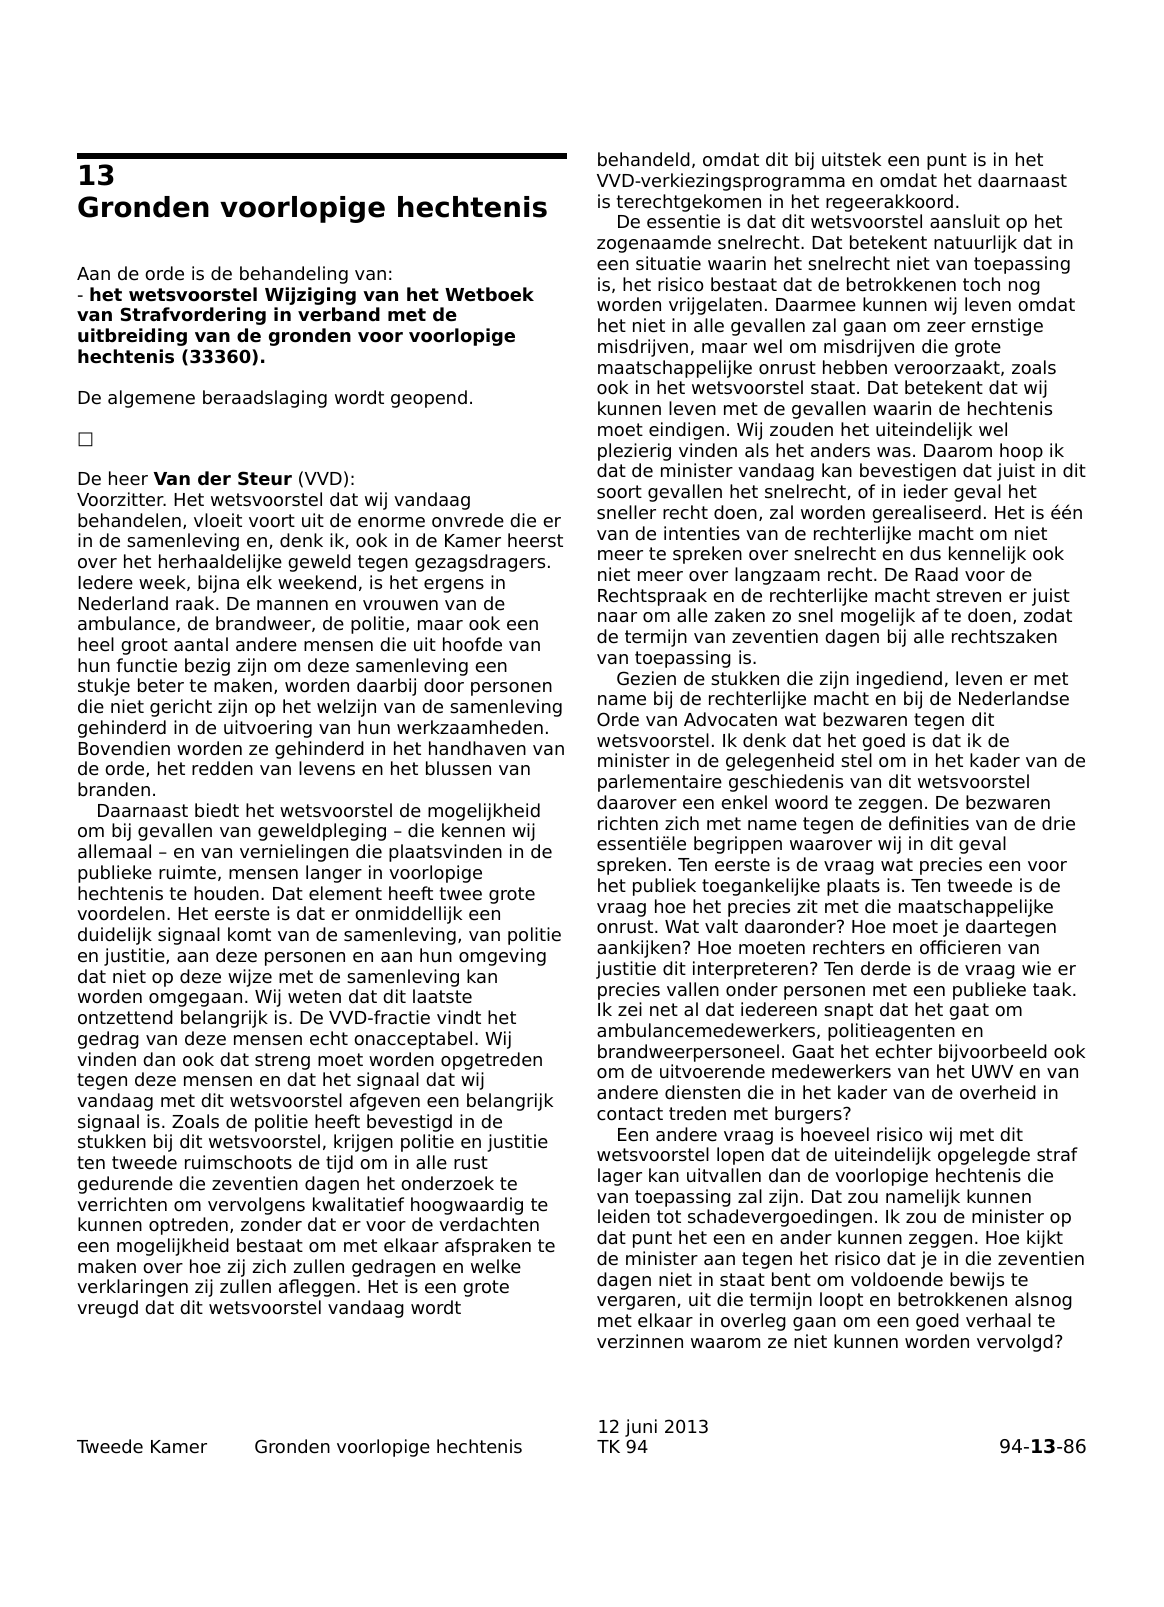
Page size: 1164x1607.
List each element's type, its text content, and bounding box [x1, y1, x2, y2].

text Een andere vraag is hoeveel risico wij met dit wetsvoorstel lopen dat de uiteindelijk opgelegde straf lager kan uitvallen dan de voorlopige hechtenis die van toepassing zal zijn. Dat zou namelijk kunnen leiden tot schadevergoedingen. Ik zou de minister op dat punt het een en ander kunnen zeggen. Hoe kijkt de minister aan tegen het risico dat je in die zeventien dagen niet in staat bent om voldoende bewijs te vergaren, uit die termijn loopt en betrokkenen alsnog met elkaar in overleg gaan om een goed verhaal te verzinnen waarom ze niet kunnen worden vervolgd? [596, 1124, 1087, 1352]
text De algemene beraadslaging wordt geopend. [77, 387, 567, 408]
text □ [77, 428, 567, 449]
text De heer Van der Steur (VVD): [77, 469, 567, 490]
text Aan de orde is de behandeling van: [77, 264, 567, 284]
text - het wetsvoorstel Wijziging van het Wetboek van Strafvordering in verband met de uitbreiding van de gronden voor voorlopige hechtenis (33360). [77, 284, 567, 367]
title 13 Gronden voorlopige hechtenis [77, 159, 567, 224]
text De essentie is dat dit wetsvoorstel aansluit op het zogenaamde snelrecht. Dat betekent natuurlijk dat in een situatie waarin het snelrecht niet van toepassing is, het risico bestaat dat de betrokkenen toch nog worden vrijgelaten. Daarmee kunnen wij leven omdat het niet in alle gevallen zal gaan om zeer ernstige misdrijven, maar wel om misdrijven die grote maatschappelijke onrust hebben veroorzaakt, zoals ook in het wetsvoorstel staat. Dat betekent dat wij kunnen leven met de gevallen waarin de hechtenis moet eindigen. Wij zouden het uiteindelijk wel plezierig vinden als het anders was. Daarom hoop ik dat de minister vandaag kan bevestigen dat juist in dit soort gevallen het snelrecht, of in ieder geval het sneller recht doen, zal worden gerealiseerd. Het is één van de intenties van de rechterlijke macht om niet meer te spreken over snelrecht en dus kennelijk ook niet meer over langzaam recht. De Raad voor de Rechtspraak en de rechterlijke macht streven er juist naar om alle zaken zo snel mogelijk af te doen, zodat de termijn van zeventien dagen bij alle rechtszaken van toepassing is. [596, 212, 1087, 668]
text Daarnaast biedt het wetsvoorstel de mogelijkheid om bij gevallen van geweldpleging – die kennen wij allemaal – en van vernielingen die plaatsvinden in de publieke ruimte, mensen langer in voorlopige hechtenis te houden. Dat element heeft twee grote voordelen. Het eerste is dat er onmiddellijk een duidelijk signaal komt van de samenleving, van politie en justitie, aan deze personen en aan hun omgeving dat niet op deze wijze met de samenleving kan worden omgegaan. Wij weten dat dit laatste ontzettend belangrijk is. De VVD-fractie vindt het gedrag van deze mensen echt onacceptabel. Wij vinden dan ook dat streng moet worden opgetreden tegen deze mensen en dat het signaal dat wij vandaag met dit wetsvoorstel afgeven een belangrijk signaal is. Zoals de politie heeft bevestigd in de stukken bij dit wetsvoorstel, krijgen politie en justitie ten tweede ruimschoots de tijd om in alle rust gedurende die zeventien dagen het onderzoek te verrichten om vervolgens kwalitatief hoogwaardig te kunnen optreden, zonder dat er voor de verdachten een mogelijkheid bestaat om met elkaar afspraken te maken over hoe zij zich zullen gedragen en welke verklaringen zij zullen afleggen. Het is een grote vreugd dat dit wetsvoorstel vandaag wordt [77, 801, 567, 1319]
text Voorzitter. Het wetsvoorstel dat wij vandaag behandelen, vloeit voort uit de enorme onvrede die er in de samenleving en, denk ik, ook in de Kamer heerst over het herhaaldelijke geweld tegen gezagsdragers. Iedere week, bijna elk weekend, is het ergens in Nederland raak. De mannen en vrouwen van de ambulance, de brandweer, de politie, maar ook een heel groot aantal andere mensen die uit hoofde van hun functie bezig zijn om deze samenleving een stukje beter te maken, worden daarbij door personen die niet gericht zijn op het welzijn van de samenleving gehinderd in de uitvoering van hun werkzaamheden. Bovendien worden ze gehinderd in het handhaven van de orde, het redden van levens en het blussen van branden. [77, 490, 567, 801]
text behandeld, omdat dit bij uitstek een punt is in het VVD-verkiezingsprogramma en omdat het daarnaast is terechtgekomen in het regeerakkoord. [596, 150, 1087, 212]
text Gezien de stukken die zijn ingediend, leven er met name bij de rechterlijke macht en bij de Nederlandse Orde van Advocaten wat bezwaren tegen dit wetsvoorstel. Ik denk dat het goed is dat ik de minister in de gelegenheid stel om in het kader van de parlementaire geschiedenis van dit wetsvoorstel daarover een enkel woord te zeggen. De bezwaren richten zich met name tegen de definities van de drie essentiële begrippen waarover wij in dit geval spreken. Ten eerste is de vraag wat precies een voor het publiek toegankelijke plaats is. Ten tweede is de vraag hoe het precies zit met die maatschappelijke onrust. Wat valt daaronder? Hoe moet je daartegen aankijken? Hoe moeten rechters en officieren van justitie dit interpreteren? Ten derde is de vraag wie er precies vallen onder personen met een publieke taak. Ik zei net al dat iedereen snapt dat het gaat om ambulancemedewerkers, politieagenten en brandweerpersoneel. Gaat het echter bijvoorbeeld ook om de uitvoerende medewerkers van het UWV en van andere diensten die in het kader van de overheid in contact treden met burgers? [596, 668, 1087, 1124]
